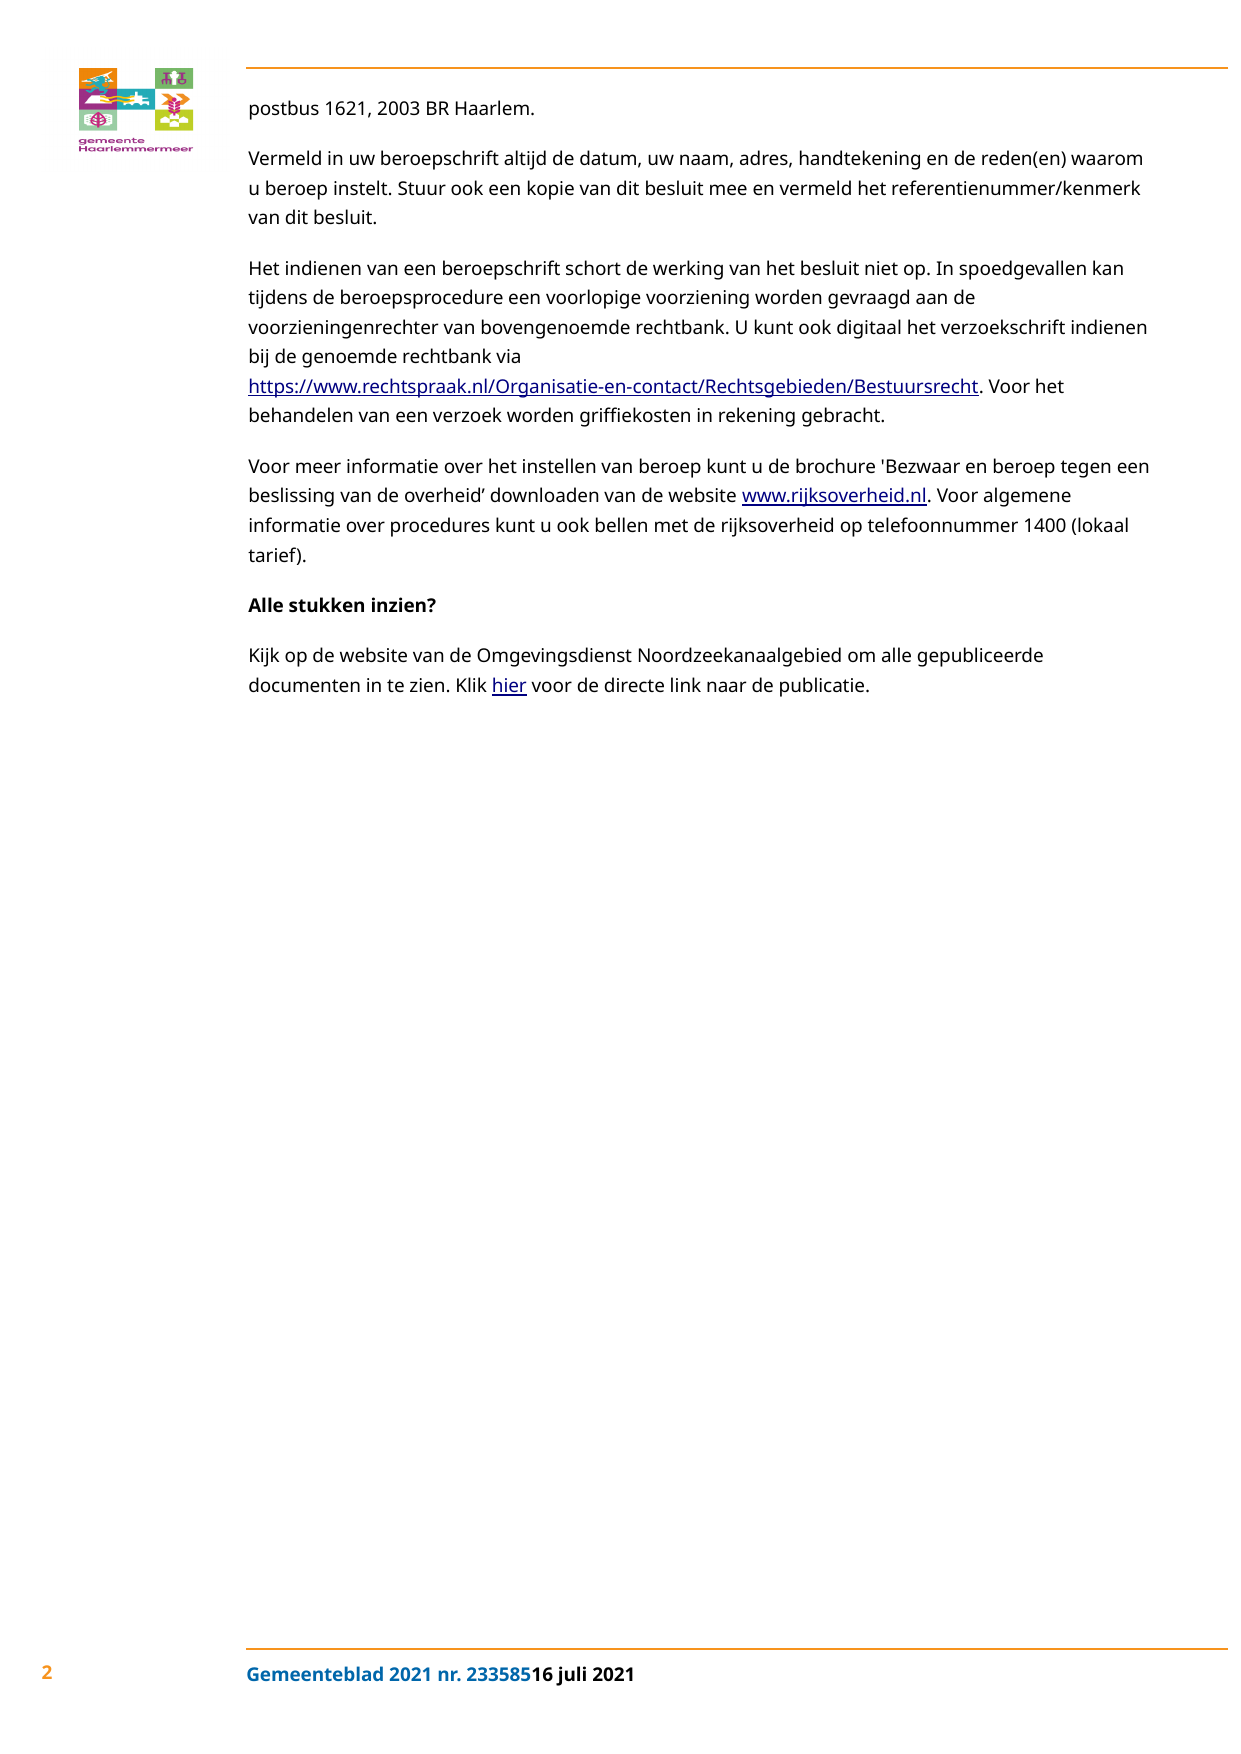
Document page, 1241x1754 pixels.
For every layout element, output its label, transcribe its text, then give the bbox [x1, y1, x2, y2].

text Kijk op de website van de Omgevingsdienst Noordzeekanaalgebied om alle gepubliceerde documenten in te zien. Klik hier voor de directe link naar de publicatie. [248, 643, 1152, 698]
text Alle stukken inzien? [248, 592, 1152, 618]
text Voor meer informatie over het instellen van beroep kunt u de brochure 'Bezwaar en beroep tegen een beslissing van de overheid’ downloaden van de website www.rijksoverheid.nl. Voor algemene informatie over procedures kunt u ook bellen met de rijksoverheid op telefoonnummer 1400 (lokaal tarief). [248, 453, 1152, 568]
text Het indienen van een beroepschrift schort de werking van het besluit niet op. In spoedgevallen kan tijdens de beroepsprocedure een voorlopige voorziening worden gevraagd aan de voorzieningenrechter van bovengenoemde rechtbank. U kunt ook digitaal het verzoekschrift indienen bij de genoemde rechtbank via https://www.rechtspraak.nl/Organisatie-en-contact/Rechtsgebieden/Bestuursrecht. Voor het behandelen van een verzoek worden griffiekosten in rekening gebracht. [248, 255, 1152, 428]
text Vermeld in uw beroepschrift altijd de datum, uw naam, adres, handtekening en de reden(en) waarom u beroep instelt. Stuur ook een kopie van dit besluit mee en vermeld het referentienummer/kenmerk van dit besluit. [248, 145, 1152, 230]
text postbus 1621, 2003 BR Haarlem. [248, 95, 1152, 121]
picture [41, 47, 231, 172]
